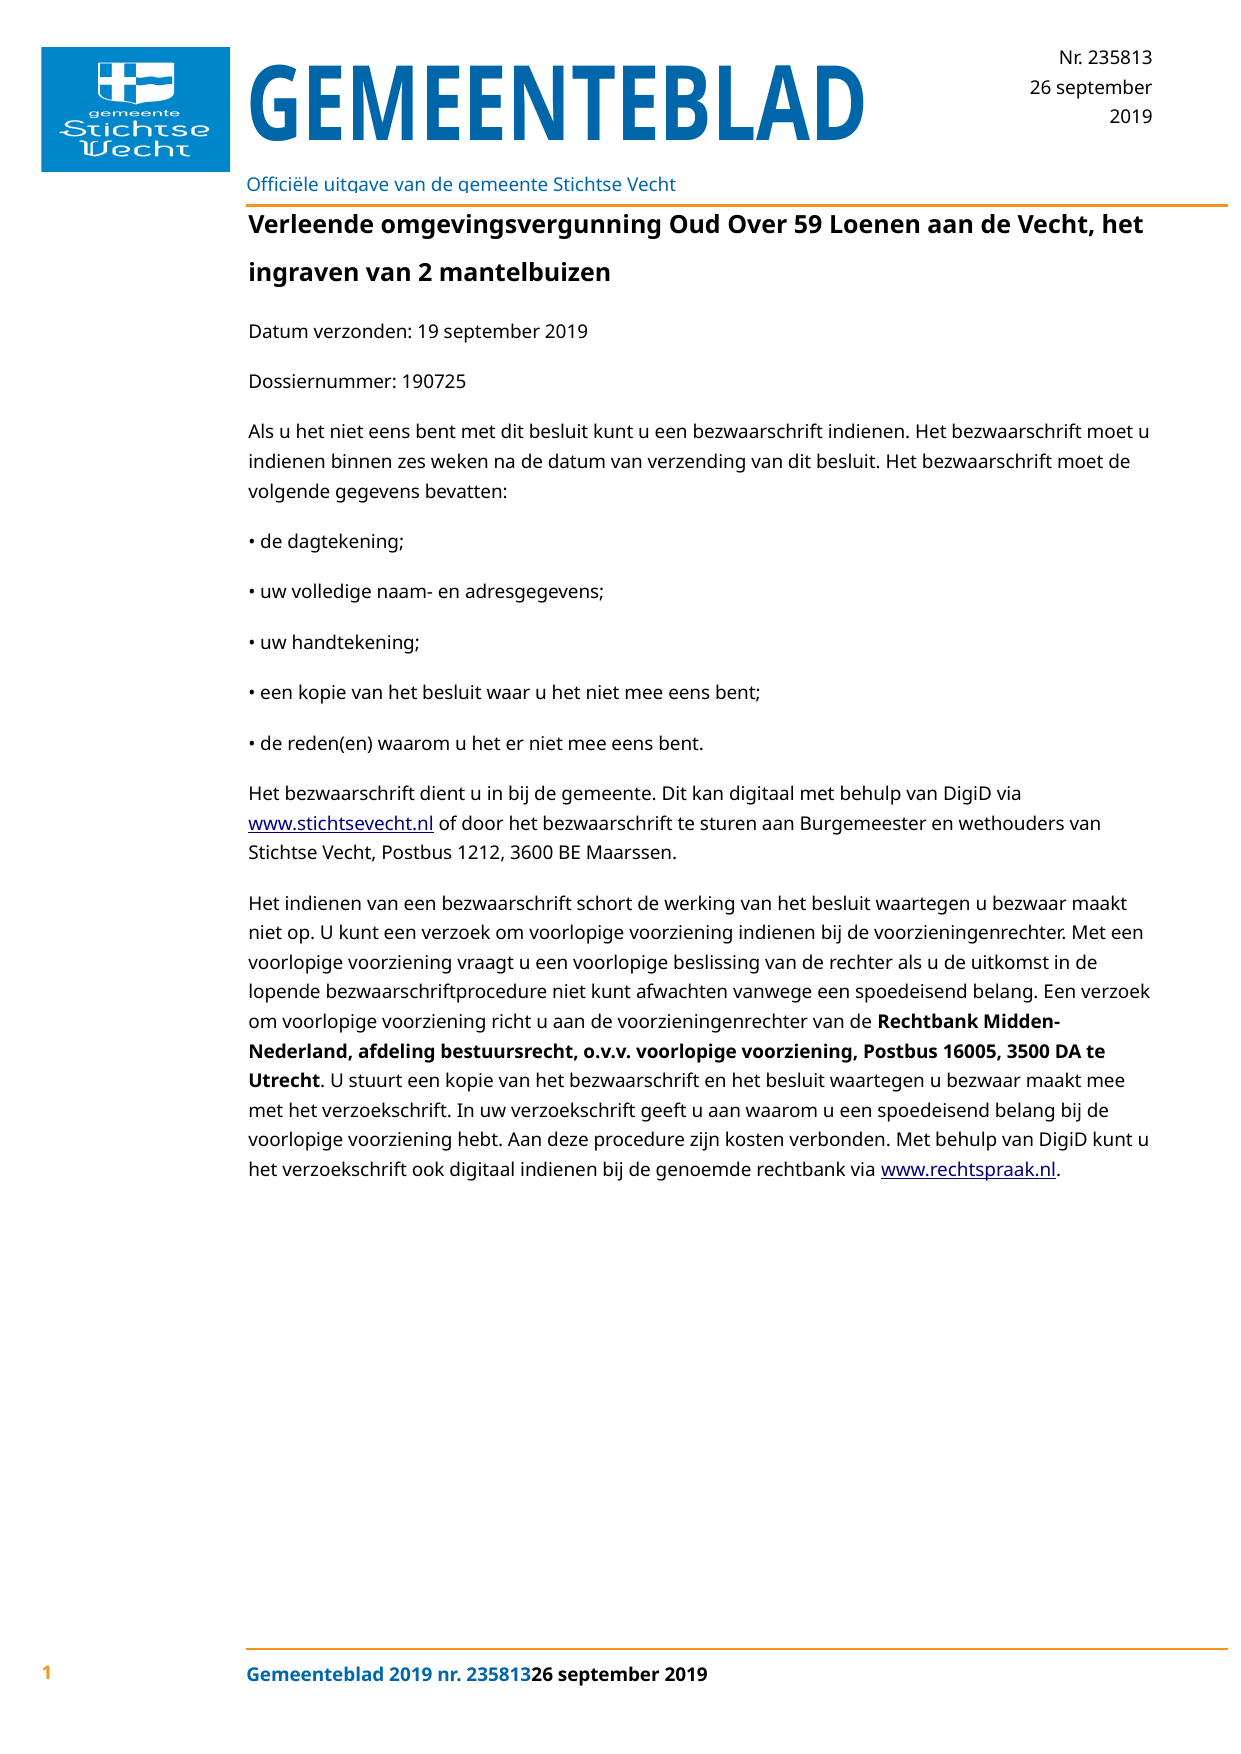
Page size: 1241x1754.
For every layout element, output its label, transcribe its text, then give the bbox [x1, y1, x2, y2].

text Als u het niet eens bent met dit besluit kunt u een bezwaarschrift indienen. Het bezwaarschrift moet u indienen binnen zes weken na de datum van verzending van dit besluit. Het bezwaarschrift moet de volgende gegevens bevatten: [248, 419, 1152, 504]
text • uw volledige naam- en adresgegevens; [248, 579, 1152, 604]
text Dossiernummer: 190725 [248, 368, 1152, 394]
text • de dagtekening; [248, 528, 1152, 554]
text Datum verzonden: 19 september 2019 [248, 318, 1152, 344]
text • uw handtekening; [248, 629, 1152, 655]
text Het indienen van een bezwaarschrift schort de werking van het besluit waartegen u bezwaar maakt niet op. U kunt een verzoek om voorlopige voorziening indienen bij de voorzieningenrechter. Met een voorlopige voorziening vraagt u een voorlopige beslissing van de rechter als u de uitkomst in de lopende bezwaarschriftprocedure niet kunt afwachten vanwege een spoedeisend belang. Een verzoek om voorlopige voorziening richt u aan de voorzieningenrechter van de Rechtbank Midden-Nederland, afdeling bestuursrecht, o.v.v. voorlopige voorziening, Postbus 16005, 3500 DA te Utrecht. U stuurt een kopie van het bezwaarschrift en het besluit waartegen u bezwaar maakt mee met het verzoekschrift. In uw verzoekschrift geeft u aan waarom u een spoedeisend belang bij de voorlopige voorziening hebt. Aan deze procedure zijn kosten verbonden. Met behulp van DigiD kunt u het verzoekschrift ook digitaal indienen bij de genoemde rechtbank via www.rechtspraak.nl. [248, 890, 1152, 1182]
text Het bezwaarschrift dient u in bij de gemeente. Dit kan digitaal met behulp van DigiD via www.stichtsevecht.nl of door het bezwaarschrift te sturen aan Burgemeester en wethouders van Stichtse Vecht, Postbus 1212, 3600 BE Maarssen. [248, 780, 1152, 865]
picture [137, 63, 174, 103]
text • de reden(en) waarom u het er niet mee eens bent. [248, 730, 1152, 756]
text • een kopie van het besluit waar u het niet mee eens bent; [248, 679, 1152, 705]
text Verleende omgevingsvergunning Oud Over 59 Loenen aan de Vecht, het ingraven van 2 mantelbuizen [248, 207, 1152, 288]
picture [99, 63, 135, 101]
